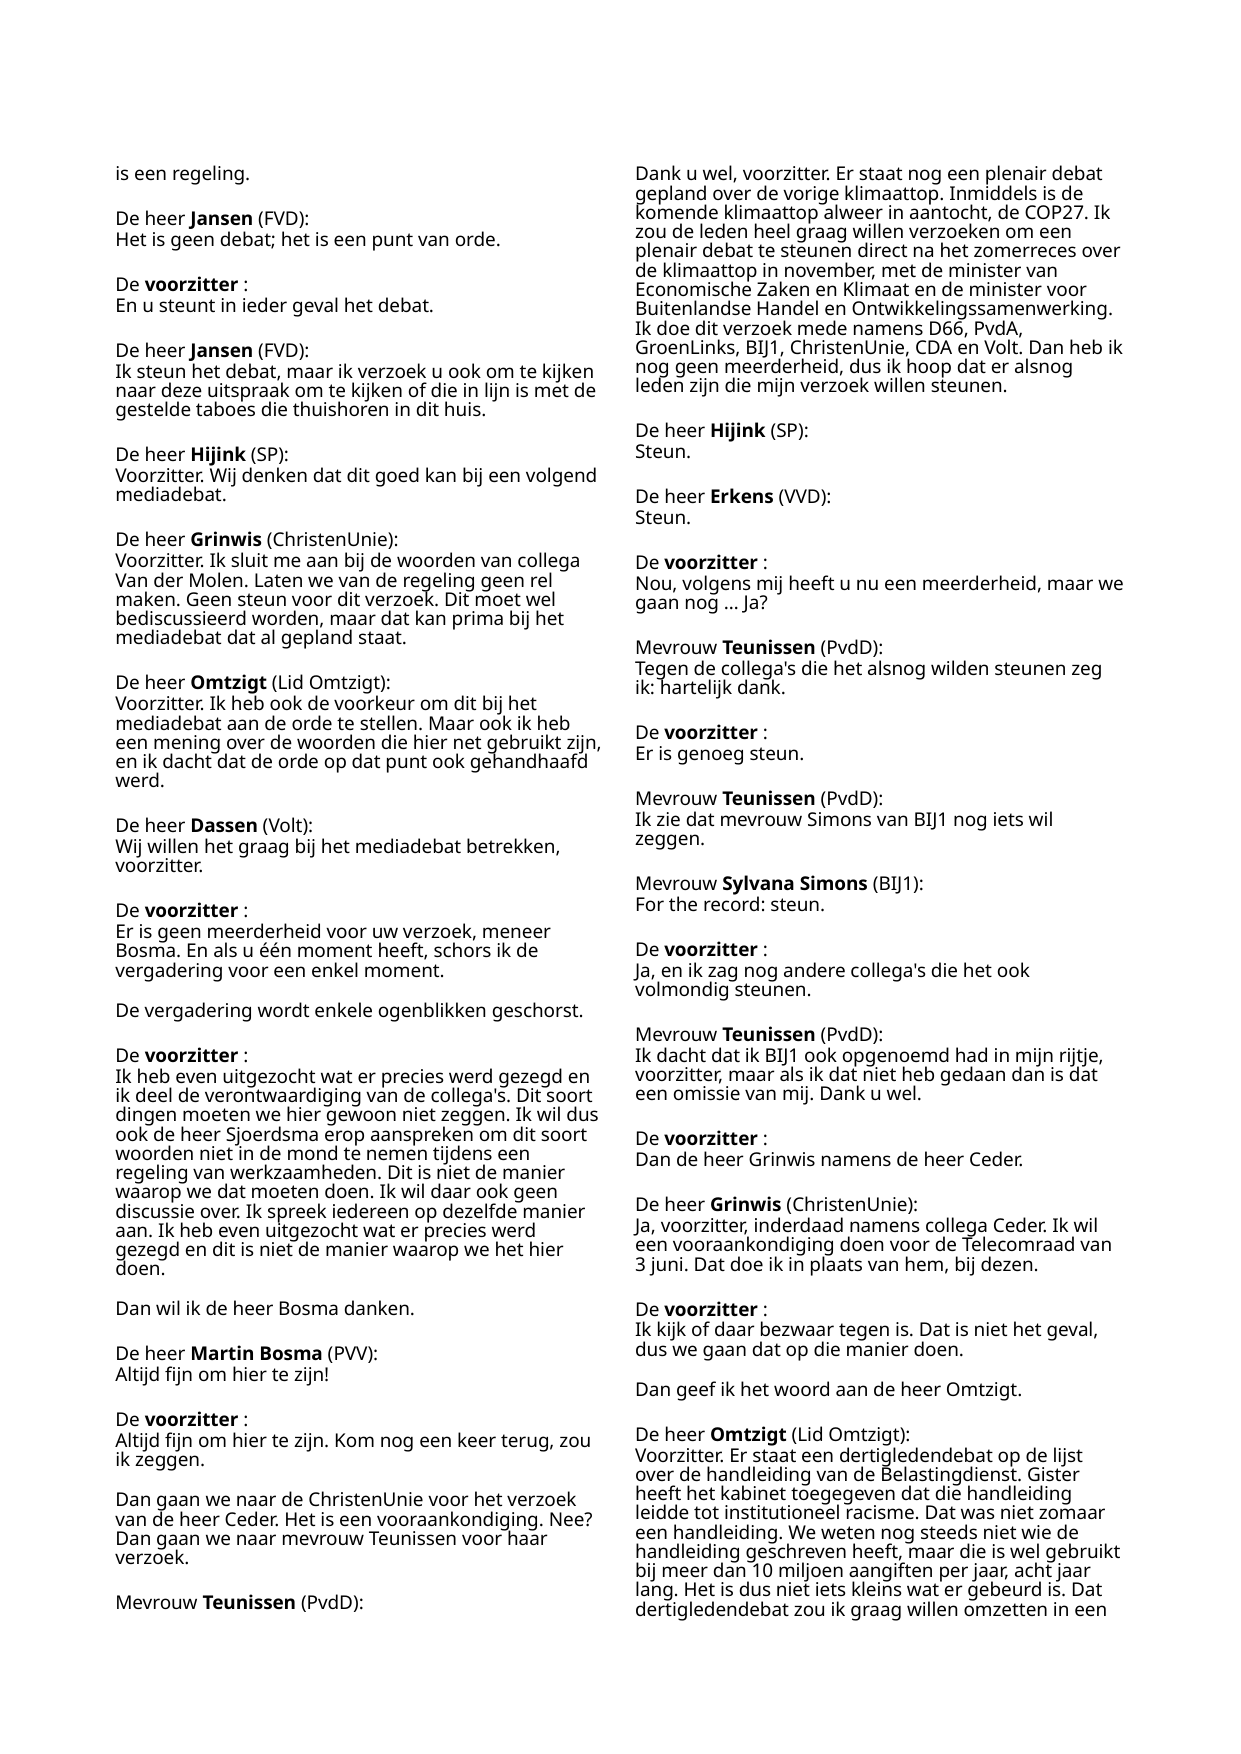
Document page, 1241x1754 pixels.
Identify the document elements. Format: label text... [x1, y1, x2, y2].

text De heer Jansen (FVD): [115, 205, 605, 231]
text De voorzitter : [115, 897, 605, 923]
text De voorzitter : [115, 1042, 605, 1068]
text Voorzitter. Ik heb ook de voorkeur om dit bij het mediadebat aan de orde te stellen. Maar ook ik heb een mening over de woorden die hier net gebruikt zijn, en ik dacht dat de orde op dat punt ook gehandhaafd werd. [115, 695, 605, 792]
text De voorzitter : [635, 1126, 1125, 1151]
text Tegen de collega's die het alsnog wilden steunen zeg ik: hartelijk dank. [635, 660, 1125, 698]
text De heer Grinwis (ChristenUnie): [115, 527, 605, 552]
text Altijd fijn om hier te zijn! [115, 1366, 605, 1386]
text De heer Hijink (SP): [115, 441, 605, 467]
text Ja, en ik zag nog andere collega's die het ook volmondig steunen. [635, 962, 1125, 1000]
text Dan geef ik het woord aan de heer Omtzigt. [635, 1381, 1125, 1400]
text De heer Grinwis (ChristenUnie): [635, 1191, 1125, 1217]
text De heer Dassen (Volt): [115, 812, 605, 838]
text Ik heb even uitgezocht wat er precies werd gezegd en ik deel de verontwaardiging van de collega's. Dit soort dingen moeten we hier gewoon niet zeggen. Ik wil dus ook de heer Sjoerdsma erop aanspreken om dit soort woorden niet in de mond te nemen tijdens een regeling van werkzaamheden. Dit is niet de manier waarop we dat moeten doen. Ik wil daar ook geen discussie over. Ik spreek iedereen op dezelfde manier aan. Ik heb even uitgezocht wat er precies werd gezegd en dit is niet de manier waarop we het hier doen. [115, 1068, 605, 1280]
text Ja, voorzitter, inderdaad namens collega Ceder. Ik wil een vooraankondiging doen voor de Telecomraad van 3 juni. Dat doe ik in plaats van hem, bij dezen. [635, 1217, 1125, 1275]
text Steun. [635, 443, 1125, 462]
text Ik zie dat mevrouw Simons van BIJ1 nog iets wil zeggen. [635, 811, 1125, 849]
text De heer Erkens (VVD): [635, 483, 1125, 509]
text Ik steun het debat, maar ik verzoek u ook om te kijken naar deze uitspraak om te kijken of die in lijn is met de gestelde taboes die thuishoren in dit huis. [115, 363, 605, 421]
text Dan gaan we naar de ChristenUnie voor het verzoek van de heer Ceder. Het is een vooraankondiging. Nee? Dan gaan we naar mevrouw Teunissen voor haar verzoek. [115, 1491, 605, 1568]
text De voorzitter : [115, 271, 605, 297]
text De heer Omtzigt (Lid Omtzigt): [635, 1421, 1125, 1447]
text Nou, volgens mij heeft u nu een meerderheid, maar we gaan nog … Ja? [635, 575, 1125, 613]
text Voorzitter. Er staat een dertigledendebat op de lijst over de handleiding van de Belastingdienst. Gister heeft het kabinet toegegeven dat die handleiding leidde tot institutioneel racisme. Dat was niet zomaar een handleiding. We weten nog steeds niet wie de handleiding geschreven heeft, maar die is wel gebruikt bij meer dan 10 miljoen aangiften per jaar, acht jaar lang. Het is dus niet iets kleins wat er gebeurd is. Dat dertigledendebat zou ik graag willen omzetten in een [635, 1447, 1125, 1620]
text De voorzitter : [635, 1296, 1125, 1321]
text Mevrouw Teunissen (PvdD): [635, 1021, 1125, 1047]
text En u steunt in ieder geval het debat. [115, 297, 605, 316]
text De voorzitter : [635, 936, 1125, 962]
text De voorzitter : [635, 549, 1125, 575]
text Dan de heer Grinwis namens de heer Ceder. [635, 1151, 1125, 1171]
text De heer Omtzigt (Lid Omtzigt): [115, 669, 605, 695]
text De voorzitter : [115, 1406, 605, 1432]
text De heer Jansen (FVD): [115, 337, 605, 363]
text For the record: steun. [635, 896, 1125, 915]
text De heer Hijink (SP): [635, 417, 1125, 443]
text Ik dacht dat ik BIJ1 ook opgenoemd had in mijn rijtje, voorzitter, maar als ik dat niet heb gedaan dan is dat een omissie van mij. Dank u wel. [635, 1047, 1125, 1105]
text Voorzitter. Ik sluit me aan bij de woorden van collega Van der Molen. Laten we van de regeling geen rel maken. Geen steun voor dit verzoek. Dit moet wel bediscussieerd worden, maar dat kan prima bij het mediadebat dat al gepland staat. [115, 552, 605, 649]
text Mevrouw Teunissen (PvdD): [115, 1589, 605, 1615]
text Wij willen het graag bij het mediadebat betrekken, voorzitter. [115, 838, 605, 877]
text Mevrouw Teunissen (PvdD): [635, 634, 1125, 660]
text De vergadering wordt enkele ogenblikken geschorst. [115, 1002, 605, 1021]
text Ik kijk of daar bezwaar tegen is. Dat is niet het geval, dus we gaan dat op die manier doen. [635, 1321, 1125, 1360]
text Dan wil ik de heer Bosma danken. [115, 1300, 605, 1320]
text Mevrouw Teunissen (PvdD): [635, 785, 1125, 811]
text Er is genoeg steun. [635, 745, 1125, 764]
text De voorzitter : [635, 719, 1125, 745]
text Mevrouw Sylvana Simons (BIJ1): [635, 870, 1125, 896]
text Dank u wel, voorzitter. Er staat nog een plenair debat gepland over de vorige klimaattop. Inmiddels is de komende klimaattop alweer in aantocht, de COP27. Ik zou de leden heel graag willen verzoeken om een plenair debat te steunen direct na het zomerreces over de klimaattop in november, met de minister van Economische Zaken en Klimaat en de minister voor Buitenlandse Handel en Ontwikkelingssamenwerking. Ik doe dit verzoek mede namens D66, PvdA, GroenLinks, BIJ1, ChristenUnie, CDA en Volt. Dan heb ik nog geen meerderheid, dus ik hoop dat er alsnog leden zijn die mijn verzoek willen steunen. [635, 165, 1125, 397]
text De heer Martin Bosma (PVV): [115, 1341, 605, 1366]
text Steun. [635, 509, 1125, 528]
text is een regeling. [115, 165, 605, 184]
text Voorzitter. Wij denken dat dit goed kan bij een volgend mediadebat. [115, 467, 605, 506]
text Er is geen meerderheid voor uw verzoek, meneer Bosma. En als u één moment heeft, schors ik de vergadering voor een enkel moment. [115, 923, 605, 981]
text Het is geen debat; het is een punt van orde. [115, 231, 605, 250]
text Altijd fijn om hier te zijn. Kom nog een keer terug, zou ik zeggen. [115, 1432, 605, 1471]
